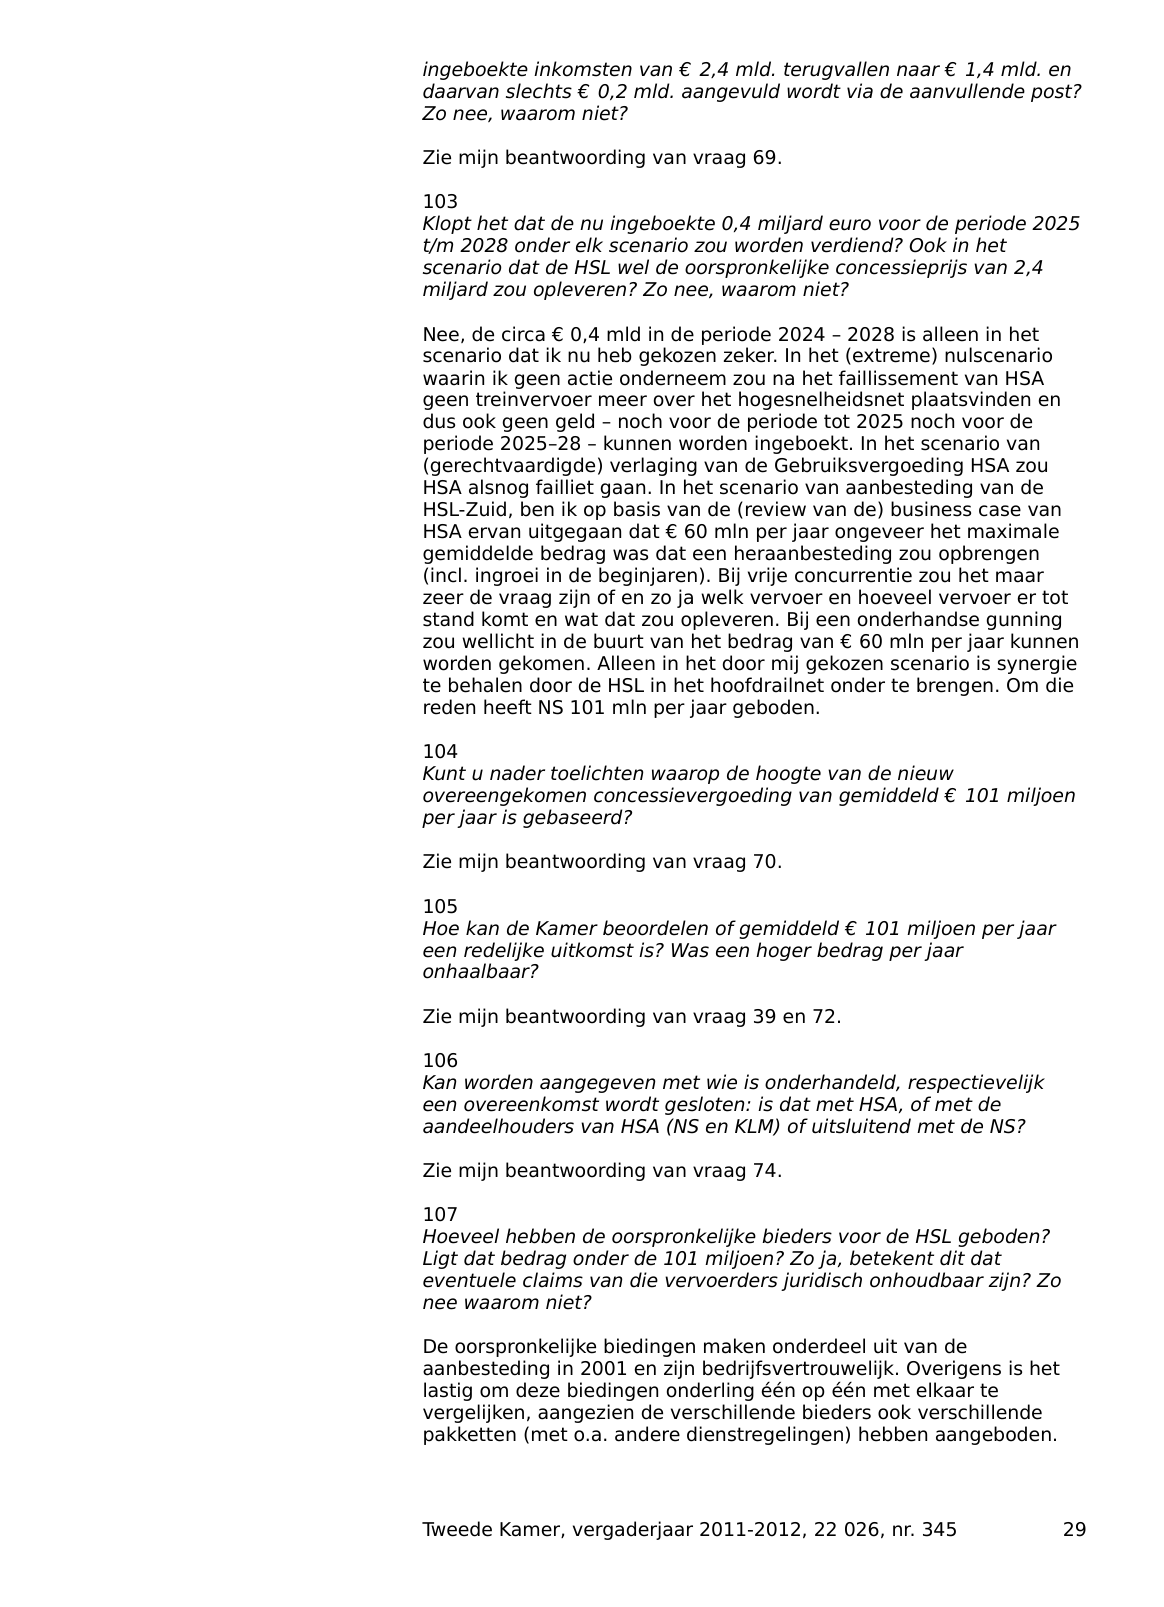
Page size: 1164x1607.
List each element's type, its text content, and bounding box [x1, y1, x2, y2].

text 105 [422, 896, 1087, 917]
text Kunt u nader toelichten waarop de hoogte van de nieuw overeengekomen concessievergoeding van gemiddeld € 101 miljoen per jaar is gebaseerd? [422, 763, 1087, 829]
text Hoe kan de Kamer beoordelen of gemiddeld € 101 miljoen per jaar een redelijke uitkomst is? Was een hoger bedrag per jaar onhaalbaar? [422, 917, 1087, 983]
text 104 [422, 741, 1087, 763]
text Zie mijn beantwoording van vraag 70. [422, 851, 1087, 873]
text De oorspronkelijke biedingen maken onderdeel uit van de aanbesteding in 2001 en zijn bedrijfsvertrouwelijk. Overigens is het lastig om deze biedingen onderling één op één met elkaar te vergelijken, aangezien de verschillende bieders ook verschillende pakketten (met o.a. andere dienstregelingen) hebben aangeboden. [422, 1336, 1087, 1446]
text Kan worden aangegeven met wie is onderhandeld, respectievelijk een overeenkomst wordt gesloten: is dat met HSA, of met de aandeelhouders van HSA (NS en KLM) of uitsluitend met de NS? [422, 1072, 1087, 1138]
text Klopt het dat de nu ingeboekte 0,4 miljard euro voor de periode 2025 t/m 2028 onder elk scenario zou worden verdiend? Ook in het scenario dat de HSL wel de oorspronkelijke concessieprijs van 2,4 miljard zou opleveren? Zo nee, waarom niet? [422, 213, 1087, 301]
text Zie mijn beantwoording van vraag 69. [422, 147, 1087, 169]
text 107 [422, 1204, 1087, 1226]
text Zie mijn beantwoording van vraag 39 en 72. [422, 1006, 1087, 1028]
text Hoeveel hebben de oorspronkelijke bieders voor de HSL geboden? Ligt dat bedrag onder de 101 miljoen? Zo ja, betekent dit dat eventuele claims van die vervoerders juridisch onhoudbaar zijn? Zo nee waarom niet? [422, 1226, 1087, 1314]
text ingeboekte inkomsten van € 2,4 mld. terugvallen naar € 1,4 mld. en daarvan slechts € 0,2 mld. aangevuld wordt via de aanvullende post? Zo nee, waarom niet? [422, 59, 1087, 125]
text Nee, de circa € 0,4 mld in de periode 2024 – 2028 is alleen in het scenario dat ik nu heb gekozen zeker. In het (extreme) nulscenario waarin ik geen actie onderneem zou na het faillissement van HSA geen treinvervoer meer over het hogesnelheidsnet plaatsvinden en dus ook geen geld – noch voor de periode tot 2025 noch voor de periode 2025–28 – kunnen worden ingeboekt. In het scenario van (gerechtvaardigde) verlaging van de Gebruiksvergoeding HSA zou HSA alsnog failliet gaan. In het scenario van aanbesteding van de HSL-Zuid, ben ik op basis van de (review van de) business case van HSA ervan uitgegaan dat € 60 mln per jaar ongeveer het maximale gemiddelde bedrag was dat een heraanbesteding zou opbrengen (incl. ingroei in de beginjaren). Bij vrije concurrentie zou het maar zeer de vraag zijn of en zo ja welk vervoer en hoeveel vervoer er tot stand komt en wat dat zou opleveren. Bij een onderhandse gunning zou wellicht in de buurt van het bedrag van € 60 mln per jaar kunnen worden gekomen. Alleen in het door mij gekozen scenario is synergie te behalen door de HSL in het hoofdrailnet onder te brengen. Om die reden heeft NS 101 mln per jaar geboden. [422, 323, 1087, 719]
text 103 [422, 191, 1087, 213]
text Zie mijn beantwoording van vraag 74. [422, 1160, 1087, 1182]
text 106 [422, 1050, 1087, 1072]
